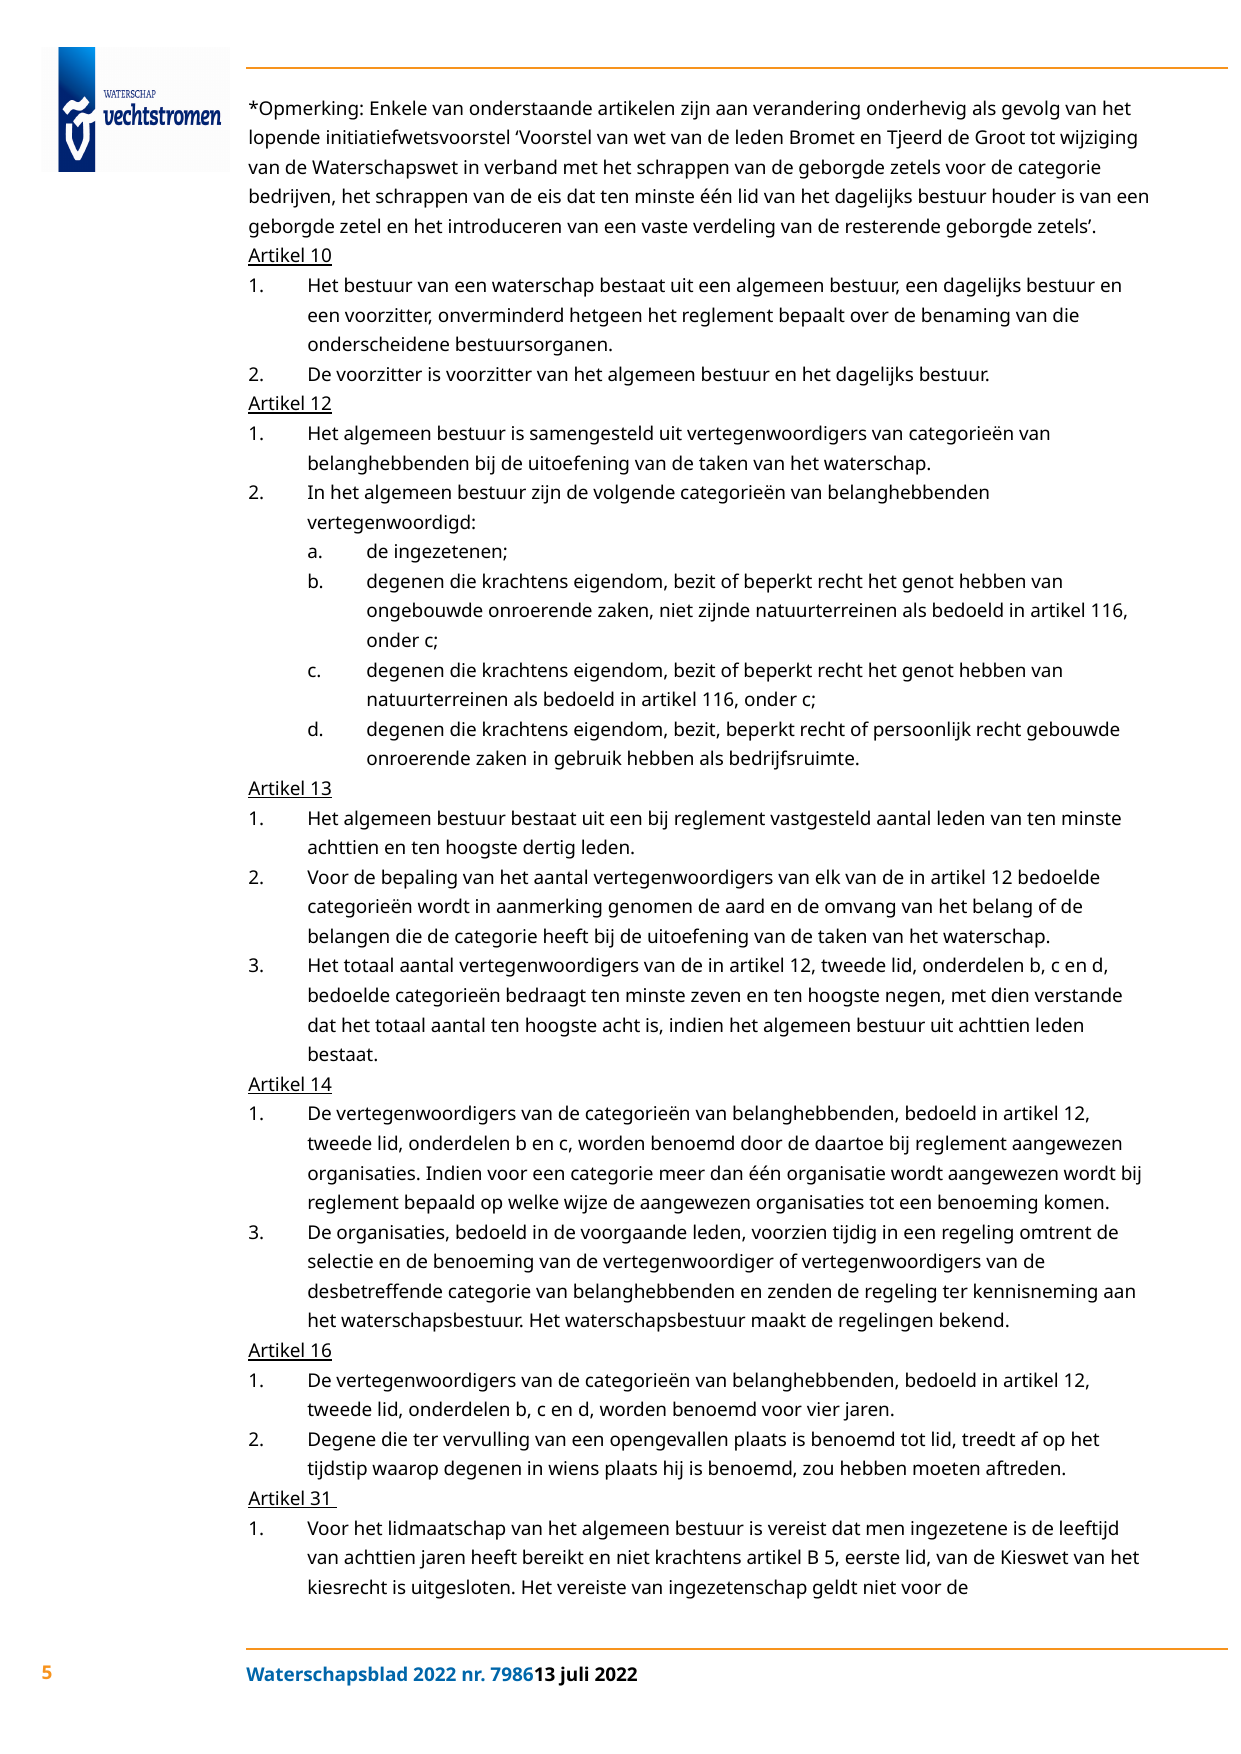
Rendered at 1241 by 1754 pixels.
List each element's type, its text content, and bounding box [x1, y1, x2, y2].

text Artikel 10 [248, 243, 1152, 268]
list Het totaal aantal vertegenwoordigers van de in artikel 12, tweede lid, onderdelen b, c en d, bedoelde categorieën bedraagt ten minste zeven en ten hoogste negen, met dien verstande dat het totaal aantal ten hoogste acht is, indien het algemeen bestuur uit achttien leden bestaat. [248, 953, 1152, 1067]
list Het algemeen bestuur is samengesteld uit vertegenwoordigers van categorieën van belanghebbenden bij de uitoefening van de taken van het waterschap. [248, 420, 1152, 476]
list In het algemeen bestuur zijn de volgende categorieën van belanghebbenden vertegenwoordigd: [248, 479, 1152, 535]
list Voor de bepaling van het aantal vertegenwoordigers van elk van de in artikel 12 bedoelde categorieën wordt in aanmerking genomen de aard en de omvang van het belang of de belangen die de categorie heeft bij de uitoefening van de taken van het waterschap. [248, 864, 1152, 949]
list De vertegenwoordigers van de categorieën van belanghebbenden, bedoeld in artikel 12, tweede lid, onderdelen b en c, worden benoemd door de daartoe bij reglement aangewezen organisaties. Indien voor een categorie meer dan één organisatie wordt aangewezen wordt bij reglement bepaald op welke wijze de aangewezen organisaties tot een benoeming komen. [248, 1101, 1152, 1215]
list De voorzitter is voorzitter van het algemeen bestuur en het dagelijks bestuur. [248, 361, 1152, 387]
list Het bestuur van een waterschap bestaat uit een algemeen bestuur, een dagelijks bestuur en een voorzitter, onverminderd hetgeen het reglement bepaalt over de benaming van die onderscheidene bestuursorganen. [248, 272, 1152, 357]
text Artikel 13 [248, 775, 1152, 801]
list De organisaties, bedoeld in de voorgaande leden, voorzien tijdig in een regeling omtrent de selectie en de benoeming van de vertegenwoordiger of vertegenwoordigers van de desbetreffende categorie van belanghebbenden en zenden de regeling ter kennisneming aan het waterschapsbestuur. Het waterschapsbestuur maakt de regelingen bekend. [248, 1219, 1152, 1333]
list degenen die krachtens eigendom, bezit, beperkt recht of persoonlijk recht gebouwde onroerende zaken in gebruik hebben als bedrijfsruimte. [307, 716, 1152, 771]
list Degene die ter vervulling van een opengevallen plaats is benoemd tot lid, treedt af op het tijdstip waarop degenen in wiens plaats hij is benoemd, zou hebben moeten aftreden. [248, 1426, 1152, 1481]
text Artikel 31 [248, 1485, 1152, 1511]
text Artikel 16 [248, 1337, 1152, 1363]
list degenen die krachtens eigendom, bezit of beperkt recht het genot hebben van natuurterreinen als bedoeld in artikel 116, onder c; [307, 657, 1152, 712]
list Het algemeen bestuur bestaat uit een bij reglement vastgesteld aantal leden van ten minste achttien en ten hoogste dertig leden. [248, 805, 1152, 860]
list de ingezetenen; [307, 538, 1152, 564]
list De vertegenwoordigers van de categorieën van belanghebbenden, bedoeld in artikel 12, tweede lid, onderdelen b, c en d, worden benoemd voor vier jaren. [248, 1367, 1152, 1422]
picture [41, 47, 231, 172]
text *Opmerking: Enkele van onderstaande artikelen zijn aan verandering onderhevig als gevolg van het lopende initiatiefwetsvoorstel ‘Voorstel van wet van de leden Bromet en Tjeerd de Groot tot wijziging van de Waterschapswet in verband met het schrappen van de geborgde zetels voor de categorie bedrijven, het schrappen van de eis dat ten minste één lid van het dagelijks bestuur houder is van een geborgde zetel en het introduceren van een vaste verdeling van de resterende geborgde zetels’. [248, 95, 1152, 239]
list degenen die krachtens eigendom, bezit of beperkt recht het genot hebben van ongebouwde onroerende zaken, niet zijnde natuurterreinen als bedoeld in artikel 116, onder c; [307, 568, 1152, 653]
text Artikel 12 [248, 391, 1152, 416]
list Voor het lidmaatschap van het algemeen bestuur is vereist dat men ingezetene is de leeftijd van achttien jaren heeft bereikt en niet krachtens artikel B 5, eerste lid, van de Kieswet van het kiesrecht is uitgesloten. Het vereiste van ingezetenschap geldt niet voor de [248, 1515, 1152, 1600]
text Artikel 14 [248, 1071, 1152, 1097]
